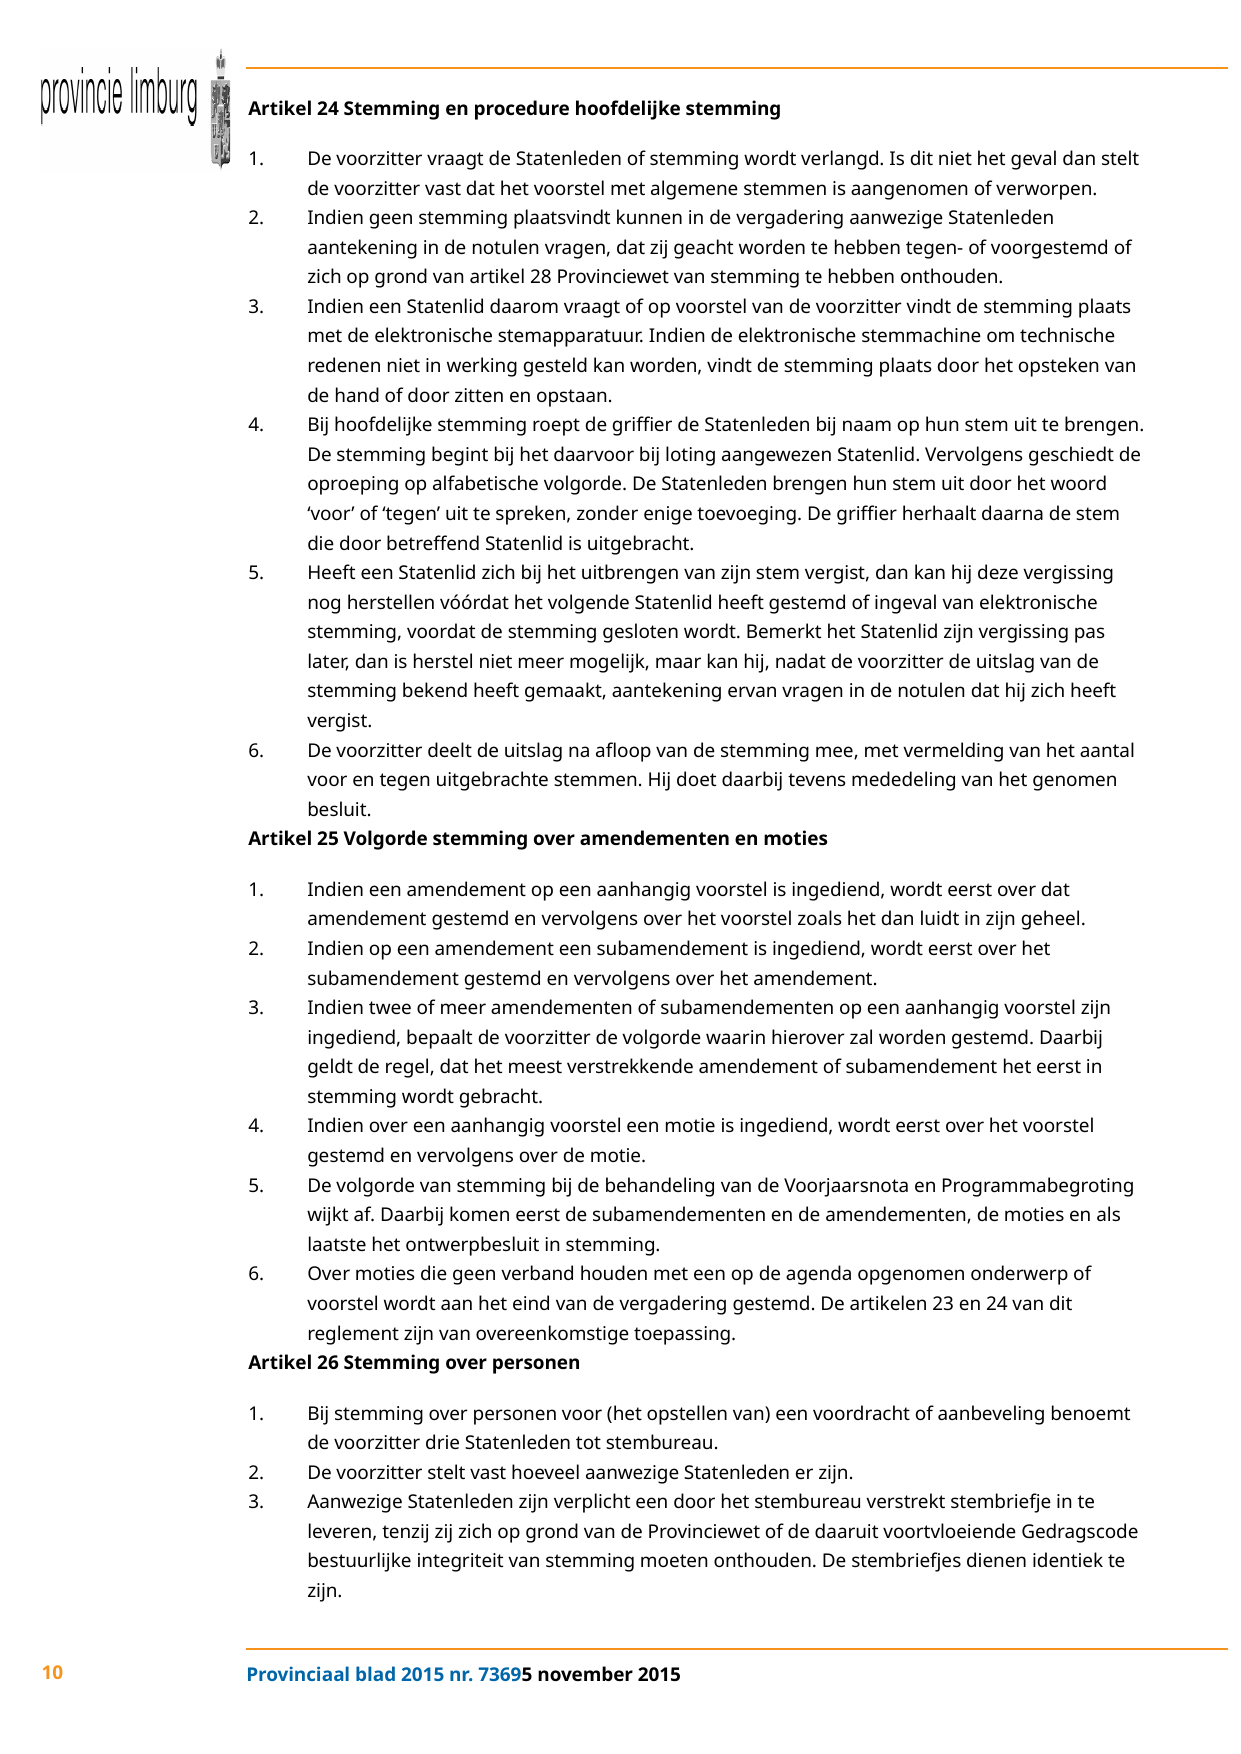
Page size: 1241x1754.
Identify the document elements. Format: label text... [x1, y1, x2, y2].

text Artikel 26 Stemming over personen [248, 1349, 1152, 1375]
text Artikel 24 Stemming en procedure hoofdelijke stemming [248, 95, 1152, 121]
list Bij stemming over personen voor (het opstellen van) een voordracht of aanbeveling benoemt de voorzitter drie Statenleden tot stembureau. [248, 1400, 1152, 1455]
list Indien een amendement op een aanhangig voorstel is ingediend, wordt eerst over dat amendement gestemd en vervolgens over het voorstel zoals het dan luidt in zijn geheel. [248, 876, 1152, 931]
picture [41, 47, 231, 172]
list De volgorde van stemming bij de behandeling van de Voorjaarsnota en Programmabegroting wijkt af. Daarbij komen eerst de subamendementen en de amendementen, de moties en als laatste het ontwerpbesluit in stemming. [248, 1172, 1152, 1257]
list Indien geen stemming plaatsvindt kunnen in de vergadering aanwezige Statenleden aantekening in de notulen vragen, dat zij geacht worden te hebben tegen- of voorgestemd of zich op grond van artikel 28 Provinciewet van stemming te hebben onthouden. [248, 204, 1152, 289]
list Bij hoofdelijke stemming roept de griffier de Statenleden bij naam op hun stem uit te brengen. De stemming begint bij het daarvoor bij loting aangewezen Statenlid. Vervolgens geschiedt de oproeping op alfabetische volgorde. De Statenleden brengen hun stem uit door het woord ‘voor’ of ‘tegen’ uit te spreken, zonder enige toevoeging. De griffier herhaalt daarna de stem die door betreffend Statenlid is uitgebracht. [248, 411, 1152, 556]
text Artikel 25 Volgorde stemming over amendementen en moties [248, 826, 1152, 851]
list Aanwezige Statenleden zijn verplicht een door het stembureau verstrekt stembriefje in te leveren, tenzij zij zich op grond van de Provinciewet of de daaruit voortvloeiende Gedragscode bestuurlijke integriteit van stemming moeten onthouden. De stembriefjes dienen identiek te zijn. [248, 1488, 1152, 1603]
list Indien een Statenlid daarom vraagt of op voorstel van de voorzitter vindt de stemming plaats met de elektronische stemapparatuur. Indien de elektronische stemmachine om technische redenen niet in werking gesteld kan worden, vindt de stemming plaats door het opsteken van de hand of door zitten en opstaan. [248, 293, 1152, 408]
list Heeft een Statenlid zich bij het uitbrengen van zijn stem vergist, dan kan hij deze vergissing nog herstellen vóórdat het volgende Statenlid heeft gestemd of ingeval van elektronische stemming, voordat de stemming gesloten wordt. Bemerkt het Statenlid zijn vergissing pas later, dan is herstel niet meer mogelijk, maar kan hij, nadat de voorzitter de uitslag van de stemming bekend heeft gemaakt, aantekening ervan vragen in de notulen dat hij zich heeft vergist. [248, 559, 1152, 733]
list De voorzitter deelt de uitslag na afloop van de stemming mee, met vermelding van het aantal voor en tegen uitgebrachte stemmen. Hij doet daarbij tevens mededeling van het genomen besluit. [248, 737, 1152, 822]
list Over moties die geen verband houden met een op de agenda opgenomen onderwerp of voorstel wordt aan het eind van de vergadering gestemd. De artikelen 23 en 24 van dit reglement zijn van overeenkomstige toepassing. [248, 1261, 1152, 1346]
list De voorzitter stelt vast hoeveel aanwezige Statenleden er zijn. [248, 1459, 1152, 1485]
list Indien op een amendement een subamendement is ingediend, wordt eerst over het subamendement gestemd en vervolgens over het amendement. [248, 935, 1152, 991]
list De voorzitter vraagt de Statenleden of stemming wordt verlangd. Is dit niet het geval dan stelt de voorzitter vast dat het voorstel met algemene stemmen is aangenomen of verworpen. [248, 145, 1152, 201]
list Indien over een aanhangig voorstel een motie is ingediend, wordt eerst over het voorstel gestemd en vervolgens over de motie. [248, 1113, 1152, 1168]
list Indien twee of meer amendementen of subamendementen op een aanhangig voorstel zijn ingediend, bepaalt de voorzitter de volgorde waarin hierover zal worden gestemd. Daarbij geldt de regel, dat het meest verstrekkende amendement of subamendement het eerst in stemming wordt gebracht. [248, 994, 1152, 1109]
